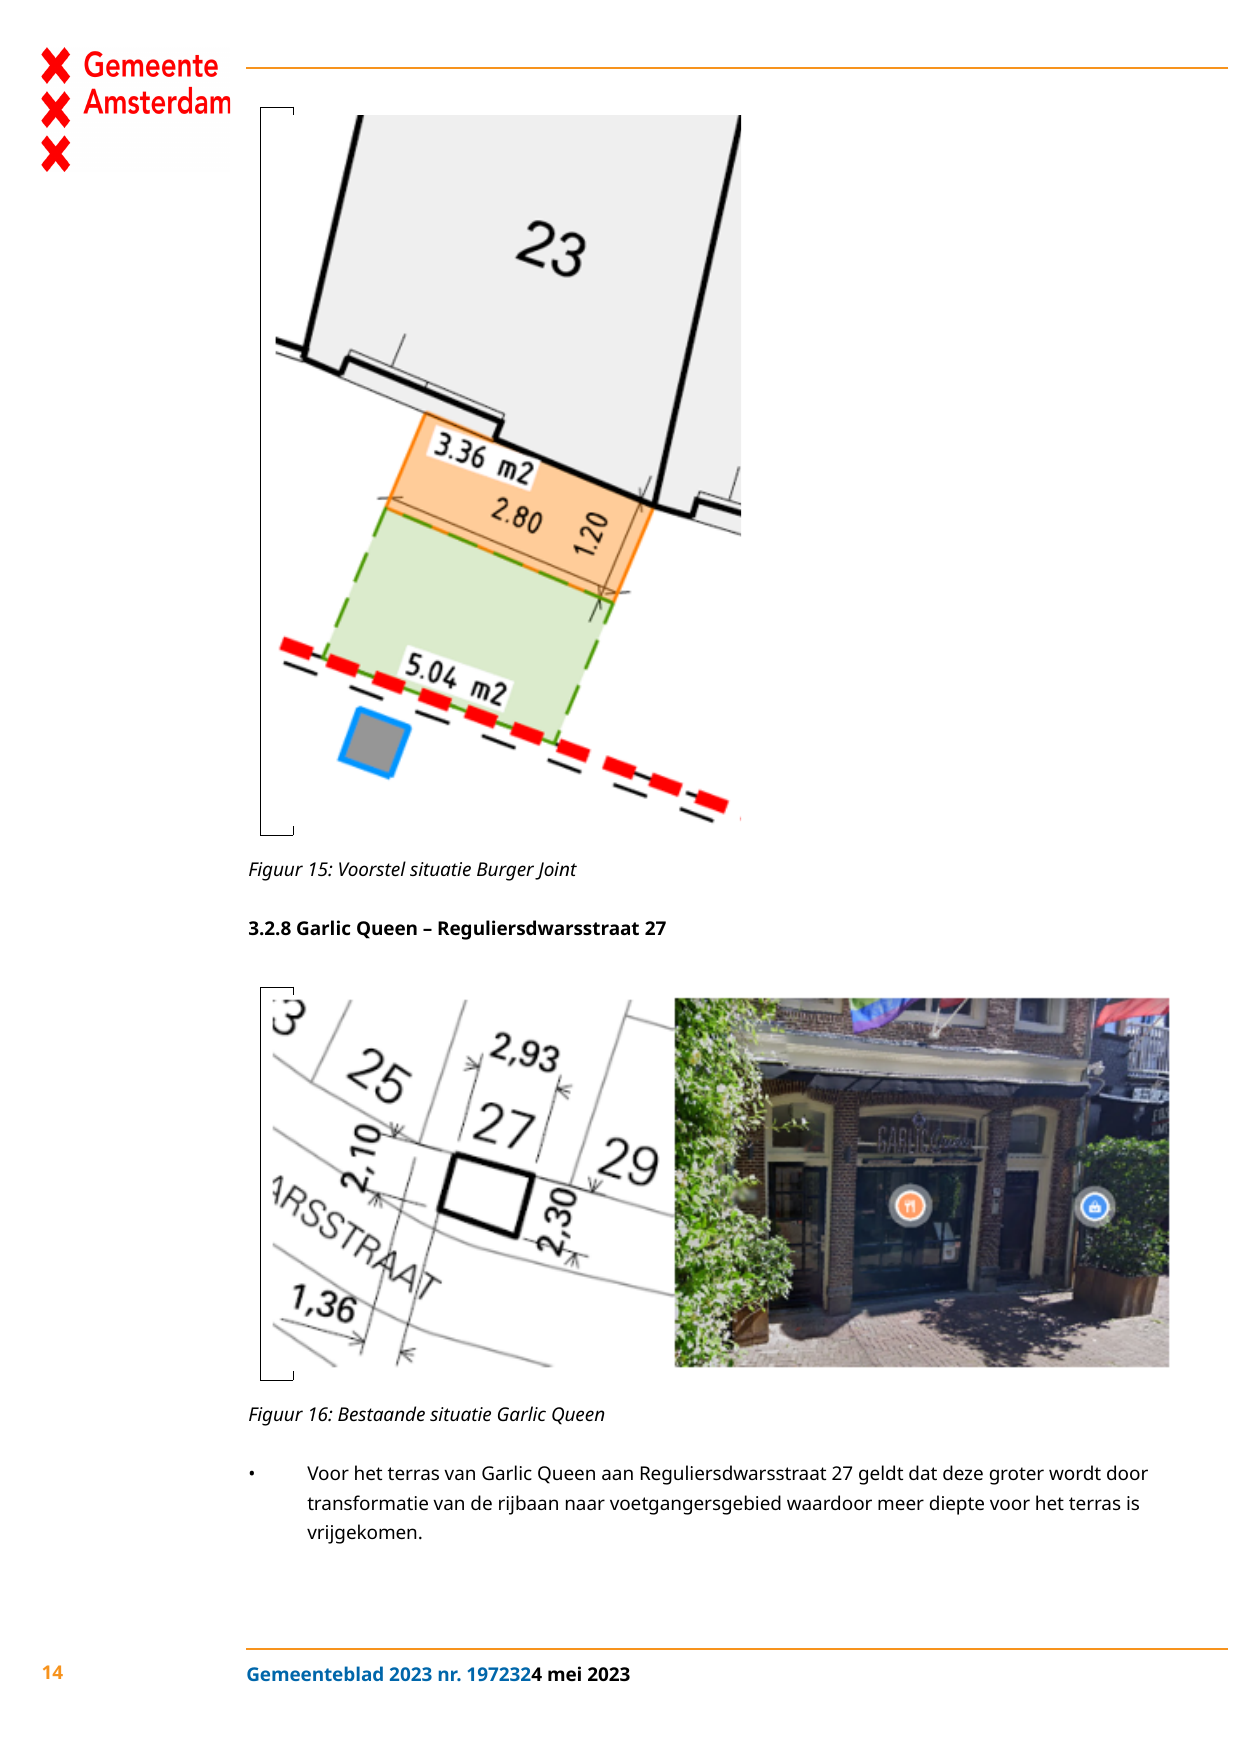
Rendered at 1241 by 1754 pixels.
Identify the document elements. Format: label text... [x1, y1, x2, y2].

picture [268, 115, 742, 826]
text Figuur 15: Voorstel situatie Burger Joint [248, 856, 1152, 882]
text Figuur 16: Bestaande situatie Garlic Queen [248, 1401, 1152, 1427]
picture [41, 47, 231, 172]
picture [268, 995, 1173, 1371]
text 3.2.8 Garlic Queen – Reguliersdwarsstraat 27 [248, 916, 1152, 941]
list Voor het terras van Garlic Queen aan Reguliersdwarsstraat 27 geldt dat deze groter wordt door transformatie van de rijbaan naar voetgangersgebied waardoor meer diepte voor het terras is vrijgekomen. [248, 1460, 1152, 1545]
